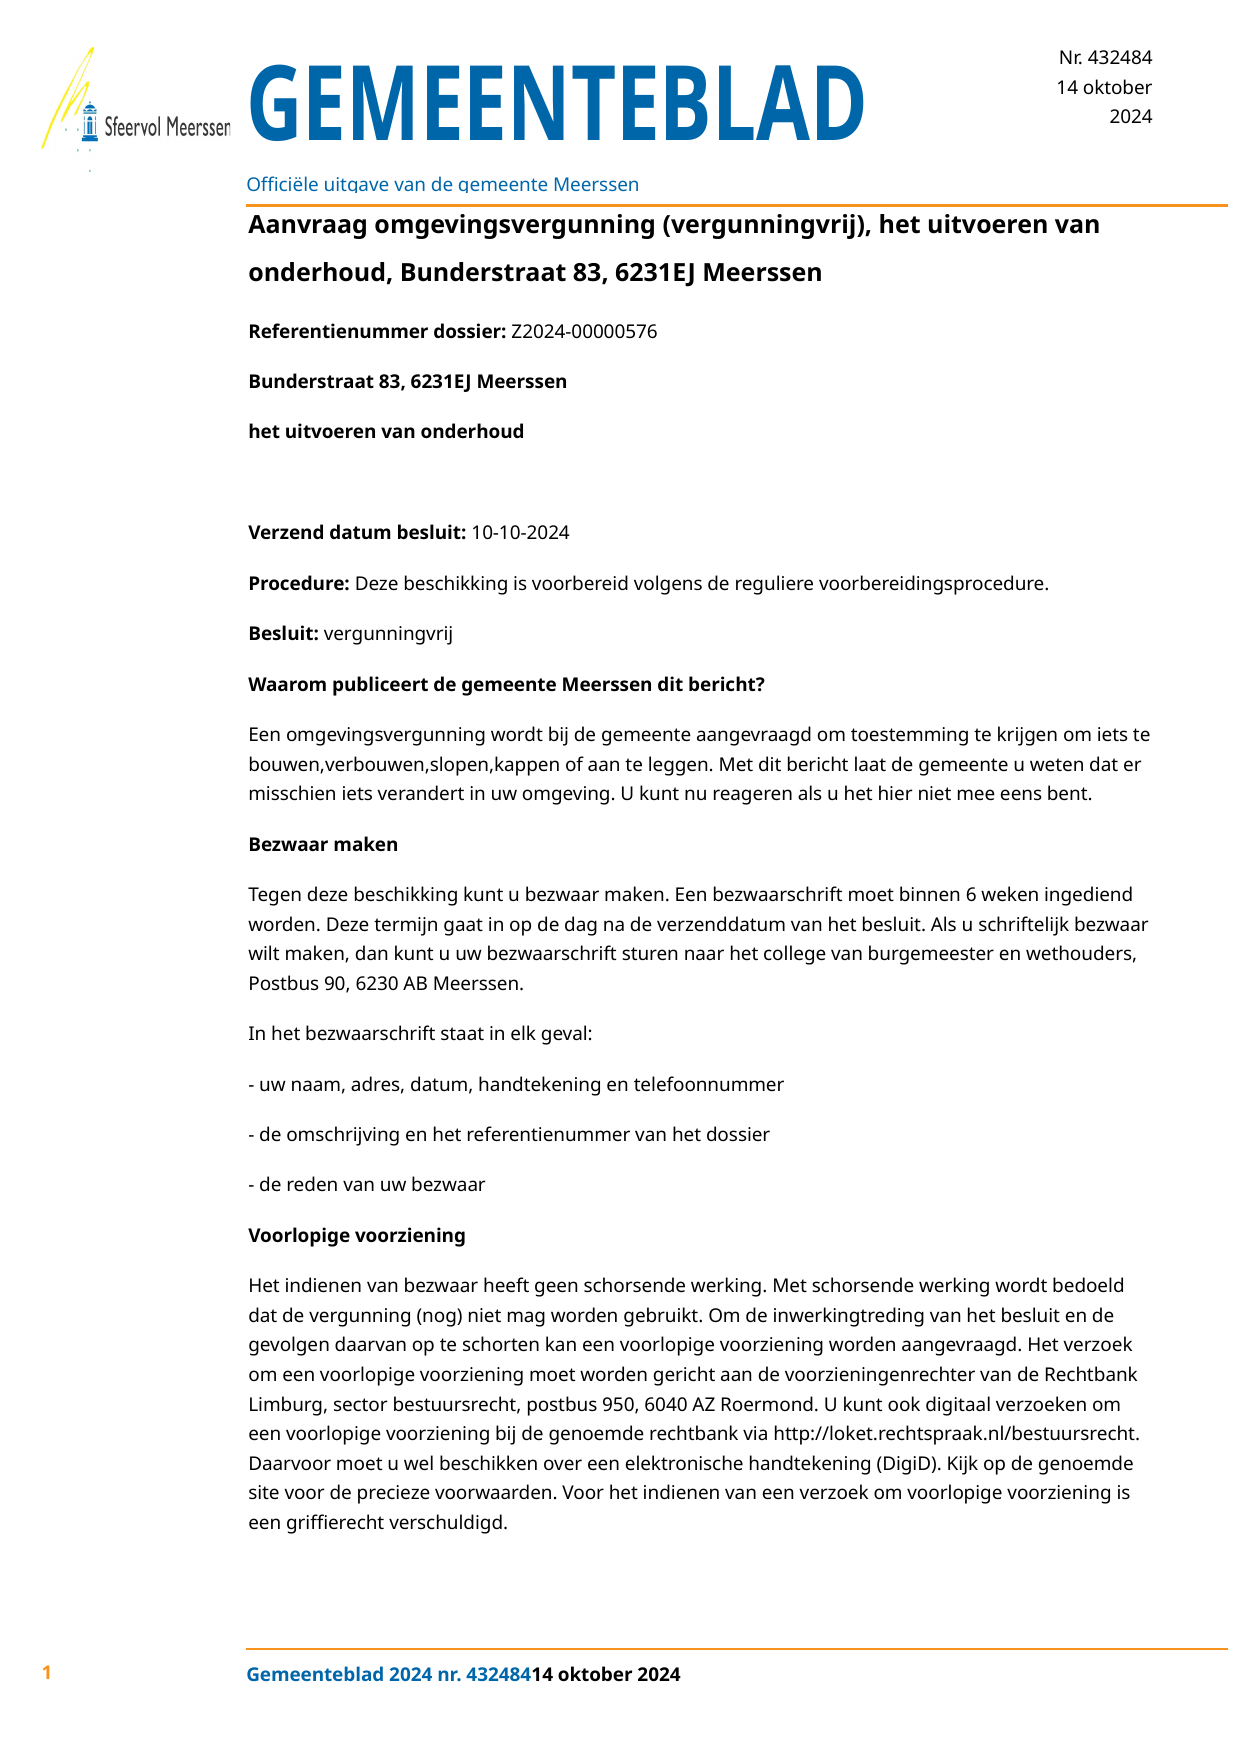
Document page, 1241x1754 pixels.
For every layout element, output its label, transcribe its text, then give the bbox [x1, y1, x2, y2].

text Bunderstraat 83, 6231EJ Meerssen [248, 368, 1152, 394]
text Bezwaar maken [248, 831, 1152, 857]
text Tegen deze beschikking kunt u bezwaar maken. Een bezwaarschrift moet binnen 6 weken ingediend worden. Deze termijn gaat in op de dag na de verzenddatum van het besluit. Als u schriftelijk bezwaar wilt maken, dan kunt u uw bezwaarschrift sturen naar het college van burgemeester en wethouders, Postbus 90, 6230 AB Meerssen. [248, 881, 1152, 996]
text Waarom publiceert de gemeente Meerssen dit bericht? [248, 671, 1152, 697]
text Verzend datum besluit: 10-10-2024 [248, 519, 1152, 545]
text Referentienummer dossier: Z2024-00000576 [248, 318, 1152, 344]
text Een omgevingsvergunning wordt bij de gemeente aangevraagd om toestemming te krijgen om iets te bouwen,verbouwen,slopen,kappen of aan te leggen. Met dit bericht laat de gemeente u weten dat er misschien iets verandert in uw omgeving. U kunt nu reageren als u het hier niet mee eens bent. [248, 721, 1152, 806]
text - uw naam, adres, datum, handtekening en telefoonnummer [248, 1071, 1152, 1097]
text - de omschrijving en het referentienummer van het dossier [248, 1121, 1152, 1147]
text Besluit: vergunningvrij [248, 620, 1152, 646]
text Aanvraag omgevingsvergunning (vergunningvrij), het uitvoeren van onderhoud, Bunderstraat 83, 6231EJ Meerssen [248, 207, 1152, 288]
text Procedure: Deze beschikking is voorbereid volgens de reguliere voorbereidingsprocedure. [248, 570, 1152, 596]
text Het indienen van bezwaar heeft geen schorsende werking. Met schorsende werking wordt bedoeld dat de vergunning (nog) niet mag worden gebruikt. Om de inwerkingtreding van het besluit en de gevolgen daarvan op te schorten kan een voorlopige voorziening worden aangevraagd. Het verzoek om een voorlopige voorziening moet worden gericht aan de voorzieningenrechter van de Rechtbank Limburg, sector bestuursrecht, postbus 950, 6040 AZ Roermond. U kunt ook digitaal verzoeken om een voorlopige voorziening bij de genoemde rechtbank via http://loket.rechtspraak.nl/bestuursrecht. Daarvoor moet u wel beschikken over een elektronische handtekening (DigiD). Kijk op de genoemde site voor de precieze voorwaarden. Voor het indienen van een verzoek om voorlopige voorziening is een griffierecht verschuldigd. [248, 1272, 1152, 1535]
text het uitvoeren van onderhoud [248, 419, 1152, 444]
text Voorlopige voorziening [248, 1222, 1152, 1248]
text In het bezwaarschrift staat in elk geval: [248, 1020, 1152, 1046]
picture [41, 47, 231, 172]
text - de reden van uw bezwaar [248, 1172, 1152, 1197]
